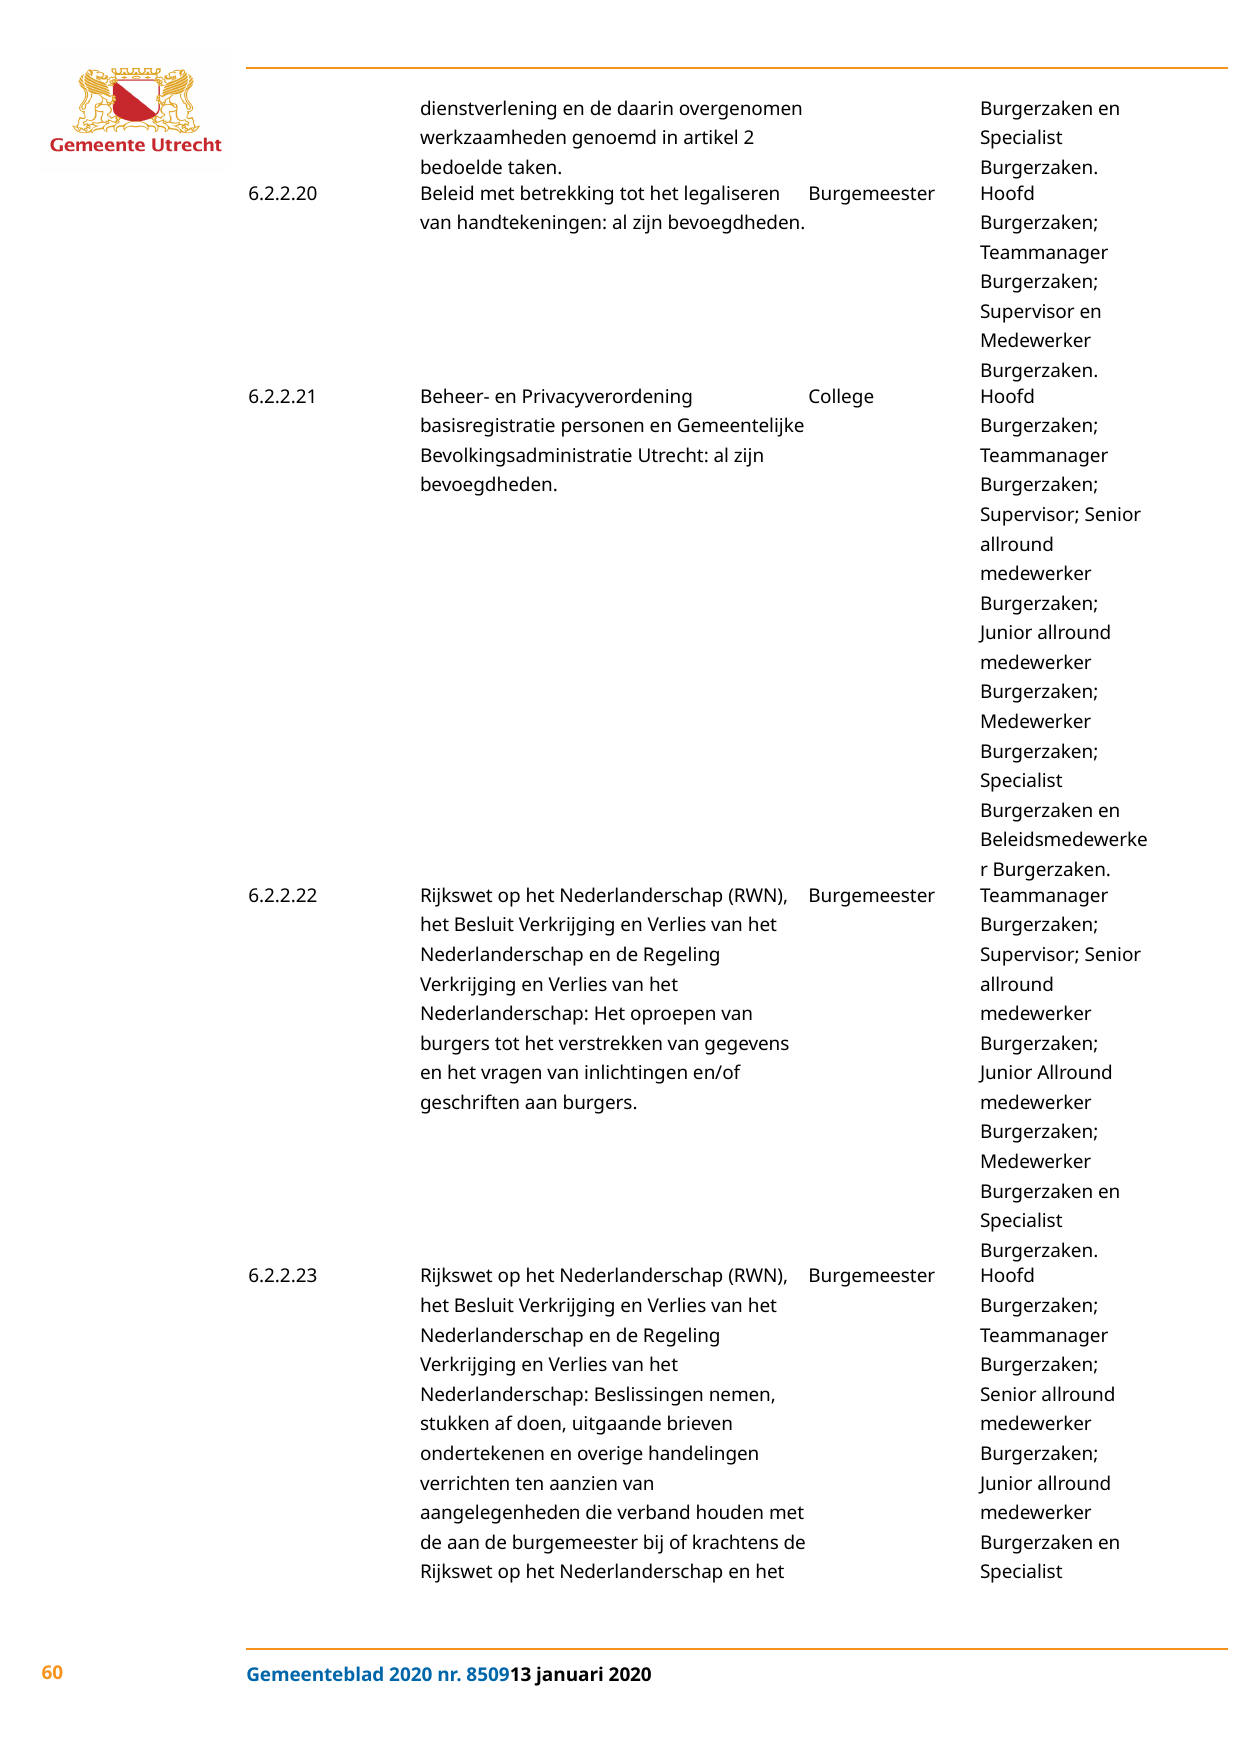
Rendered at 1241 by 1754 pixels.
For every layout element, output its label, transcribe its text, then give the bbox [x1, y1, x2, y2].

table_cell Burgerzaken en Specialist Burgerzaken. [980, 95, 1152, 180]
table_cell Teammanager Burgerzaken; Supervisor; Senior allround medewerker Burgerzaken; Junior Allround medewerker Burgerzaken; Medewerker Burgerzaken en Specialist Burgerzaken. [980, 882, 1152, 1263]
table_cell Hoofd Burgerzaken; Teammanager Burgerzaken; Supervisor en Medewerker Burgerzaken. [980, 180, 1152, 383]
picture [41, 47, 231, 172]
table_cell Burgemeester [808, 882, 980, 1263]
table_cell Burgemeester [808, 1263, 980, 1584]
table_cell [248, 95, 420, 180]
table_cell 6.2.2.20 [248, 180, 420, 383]
table_cell 6.2.2.21 [248, 383, 420, 882]
table_cell Beheer- en Privacyverordening basisregistratie personen en Gemeentelijke Bevolkingsadministratie Utrecht: al zijn bevoegdheden. [420, 383, 808, 882]
table_cell Rijkswet op het Nederlanderschap (RWN), het Besluit Verkrijging en Verlies van het Nederlanderschap en de Regeling Verkrijging en Verlies van het Nederlanderschap: Het oproepen van burgers tot het verstrekken van gegevens en het vragen van inlichtingen en/of geschriften aan burgers. [420, 882, 808, 1263]
table_cell dienstverlening en de daarin overgenomen werkzaamheden genoemd in artikel 2 bedoelde taken. [420, 95, 808, 180]
table_cell [808, 95, 980, 180]
table_cell Beleid met betrekking tot het legaliseren van handtekeningen: al zijn bevoegdheden. [420, 180, 808, 383]
table_cell 6.2.2.23 [248, 1263, 420, 1584]
table_cell Rijkswet op het Nederlanderschap (RWN), het Besluit Verkrijging en Verlies van het Nederlanderschap en de Regeling Verkrijging en Verlies van het Nederlanderschap: Beslissingen nemen, stukken af doen, uitgaande brieven ondertekenen en overige handelingen verrichten ten aanzien van aangelegenheden die verband houden met de aan de burgemeester bij of krachtens de Rijkswet op het Nederlanderschap en het [420, 1263, 808, 1584]
table_cell College [808, 383, 980, 882]
table_cell Burgemeester [808, 180, 980, 383]
table_cell 6.2.2.22 [248, 882, 420, 1263]
table_cell Hoofd Burgerzaken; Teammanager Burgerzaken; Supervisor; Senior allround medewerker Burgerzaken; Junior allround medewerker Burgerzaken; Medewerker Burgerzaken; Specialist Burgerzaken en Beleidsmedewerker Burgerzaken. [980, 383, 1152, 882]
table_cell Hoofd Burgerzaken; Teammanager Burgerzaken; Senior allround medewerker Burgerzaken; Junior allround medewerker Burgerzaken en Specialist [980, 1263, 1152, 1584]
